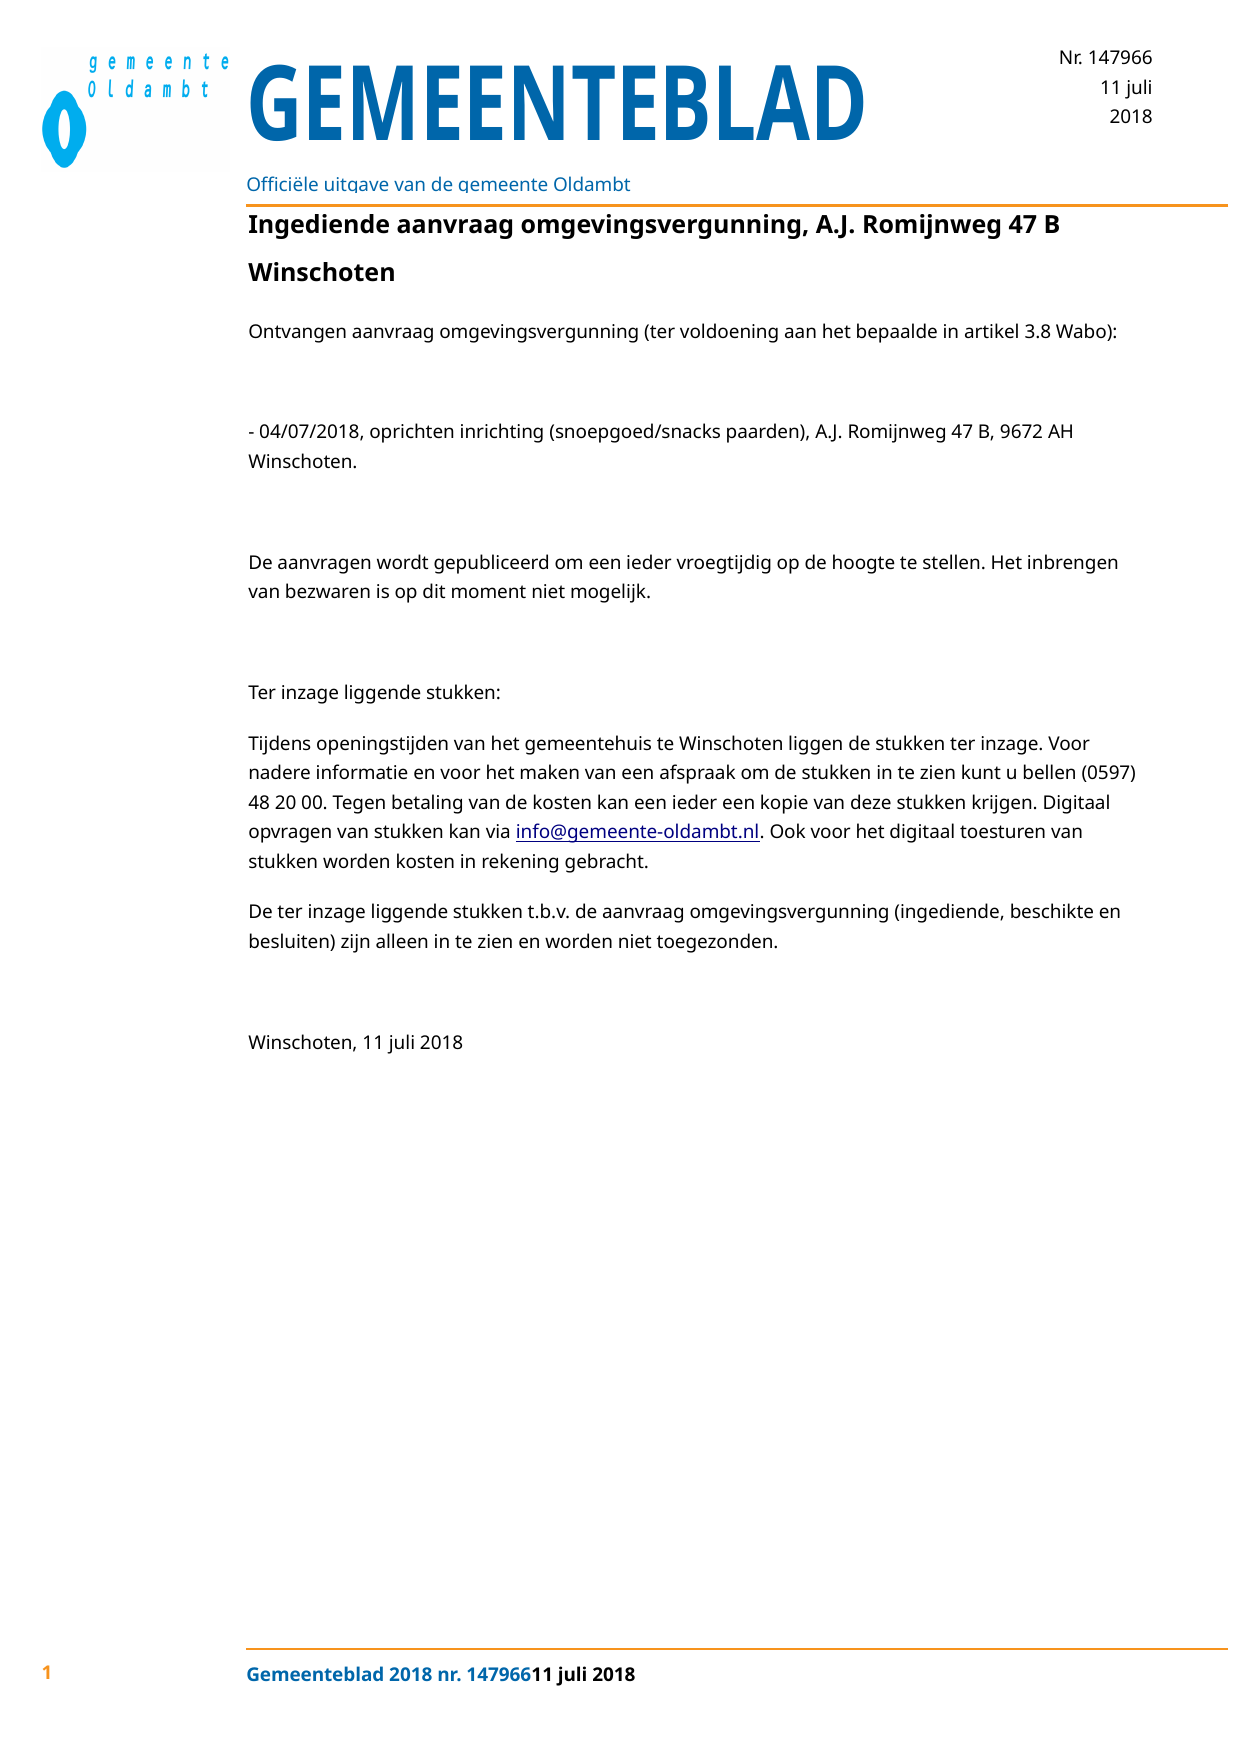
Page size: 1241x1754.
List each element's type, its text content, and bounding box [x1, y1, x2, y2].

text - 04/07/2018, oprichten inrichting (snoepgoed/snacks paarden), A.J. Romijnweg 47 B, 9672 AH Winschoten. [248, 419, 1152, 474]
text Winschoten, 11 juli 2018 [248, 1029, 1152, 1055]
text Ingediende aanvraag omgevingsvergunning, A.J. Romijnweg 47 B Winschoten [248, 207, 1152, 288]
text De ter inzage liggende stukken t.b.v. de aanvraag omgevingsvergunning (ingediende, beschikte en besluiten) zijn alleen in te zien en worden niet toegezonden. [248, 899, 1152, 954]
text De aanvragen wordt gepubliceerd om een ieder vroegtijdig op de hoogte te stellen. Het inbrengen van bezwaren is op dit moment niet mogelijk. [248, 549, 1152, 604]
picture [41, 47, 231, 172]
text Tijdens openingstijden van het gemeentehuis te Winschoten liggen de stukken ter inzage. Voor nadere informatie en voor het maken van een afspraak om de stukken in te zien kunt u bellen (0597) 48 20 00. Tegen betaling van de kosten kan een ieder een kopie van deze stukken krijgen. Digitaal opvragen van stukken kan via info@gemeente-oldambt.nl. Ook voor het digitaal toesturen van stukken worden kosten in rekening gebracht. [248, 730, 1152, 874]
text Ter inzage liggende stukken: [248, 679, 1152, 705]
text Ontvangen aanvraag omgevingsvergunning (ter voldoening aan het bepaalde in artikel 3.8 Wabo): [248, 318, 1152, 344]
